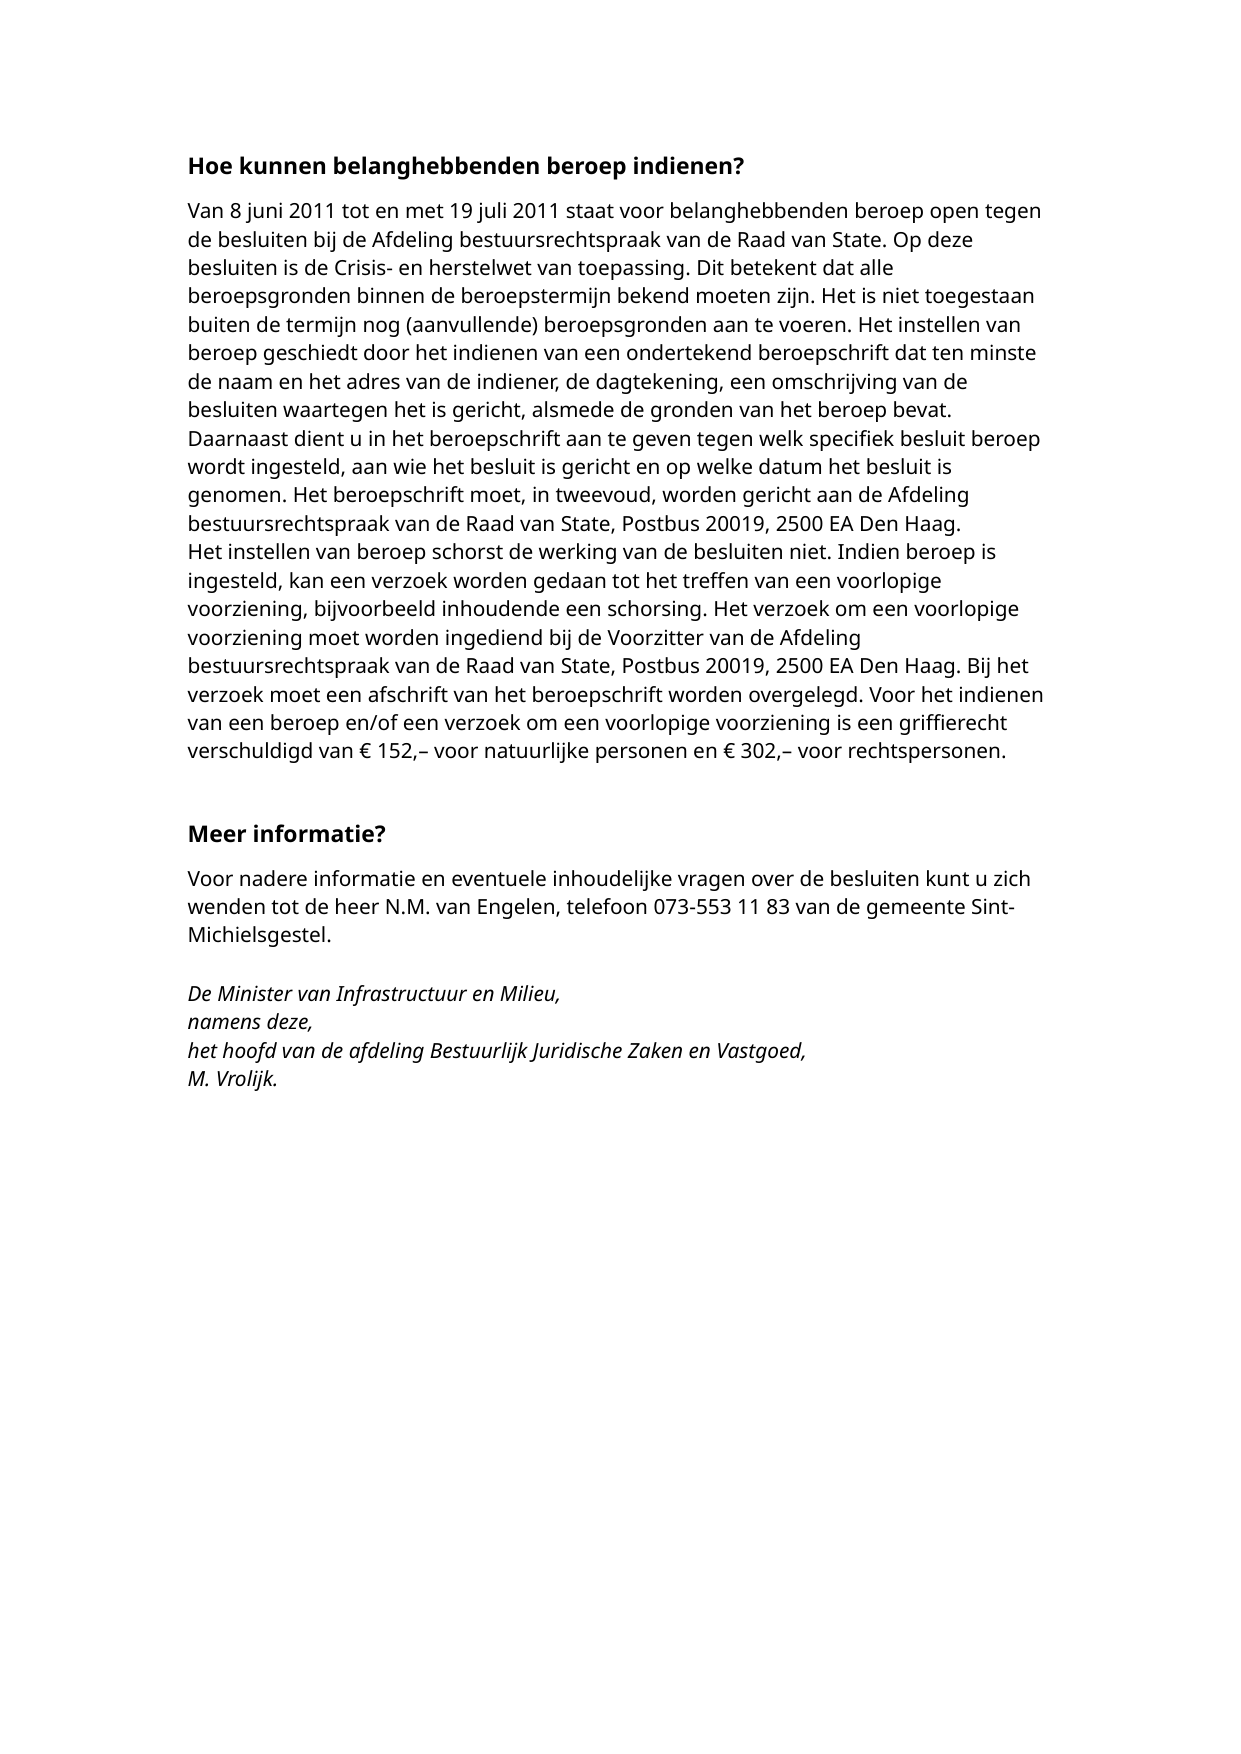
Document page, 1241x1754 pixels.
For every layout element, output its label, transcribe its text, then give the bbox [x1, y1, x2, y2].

text M. Vrolijk. [187, 1064, 1053, 1093]
text Voor nadere informatie en eventuele inhoudelijke vragen over de besluiten kunt u zich wenden tot de heer N.M. van Engelen, telefoon 073-553 11 83 van de gemeente Sint-Michielsgestel. [187, 864, 1053, 949]
text Het instellen van beroep schorst de werking van de besluiten niet. Indien beroep is ingesteld, kan een verzoek worden gedaan tot het treffen van een voorlopige voorziening, bijvoorbeeld inhoudende een schorsing. Het verzoek om een voorlopige voorziening moet worden ingediend bij de Voorzitter van de Afdeling bestuursrechtspraak van de Raad van State, Postbus 20019, 2500 EA Den Haag. Bij het verzoek moet een afschrift van het beroepschrift worden overgelegd. Voor het indienen van een beroep en/of een verzoek om een voorlopige voorziening is een griffierecht verschuldigd van € 152,– voor natuurlijke personen en € 302,– voor rechtspersonen. [187, 537, 1053, 765]
text het hoofd van de afdeling Bestuurlijk Juridische Zaken en Vastgoed, [187, 1036, 1053, 1064]
subtitle Meer informatie? [187, 817, 1053, 849]
subtitle Hoe kunnen belanghebbenden beroep indienen? [187, 150, 1053, 181]
text Van 8 juni 2011 tot en met 19 juli 2011 staat voor belanghebbenden beroep open tegen de besluiten bij de Afdeling bestuursrechtspraak van de Raad van State. Op deze besluiten is de Crisis- en herstelwet van toepassing. Dit betekent dat alle beroepsgronden binnen de beroepstermijn bekend moeten zijn. Het is niet toegestaan buiten de termijn nog (aanvullende) beroepsgronden aan te voeren. Het instellen van beroep geschiedt door het indienen van een ondertekend beroepschrift dat ten minste de naam en het adres van de indiener, de dagtekening, een omschrijving van de besluiten waartegen het is gericht, alsmede de gronden van het beroep bevat. Daarnaast dient u in het beroepschrift aan te geven tegen welk specifiek besluit beroep wordt ingesteld, aan wie het besluit is gericht en op welke datum het besluit is genomen. Het beroepschrift moet, in tweevoud, worden gericht aan de Afdeling bestuursrechtspraak van de Raad van State, Postbus 20019, 2500 EA Den Haag. [187, 196, 1053, 537]
text De Minister van Infrastructuur en Milieu, [187, 979, 1053, 1007]
text namens deze, [187, 1007, 1053, 1036]
